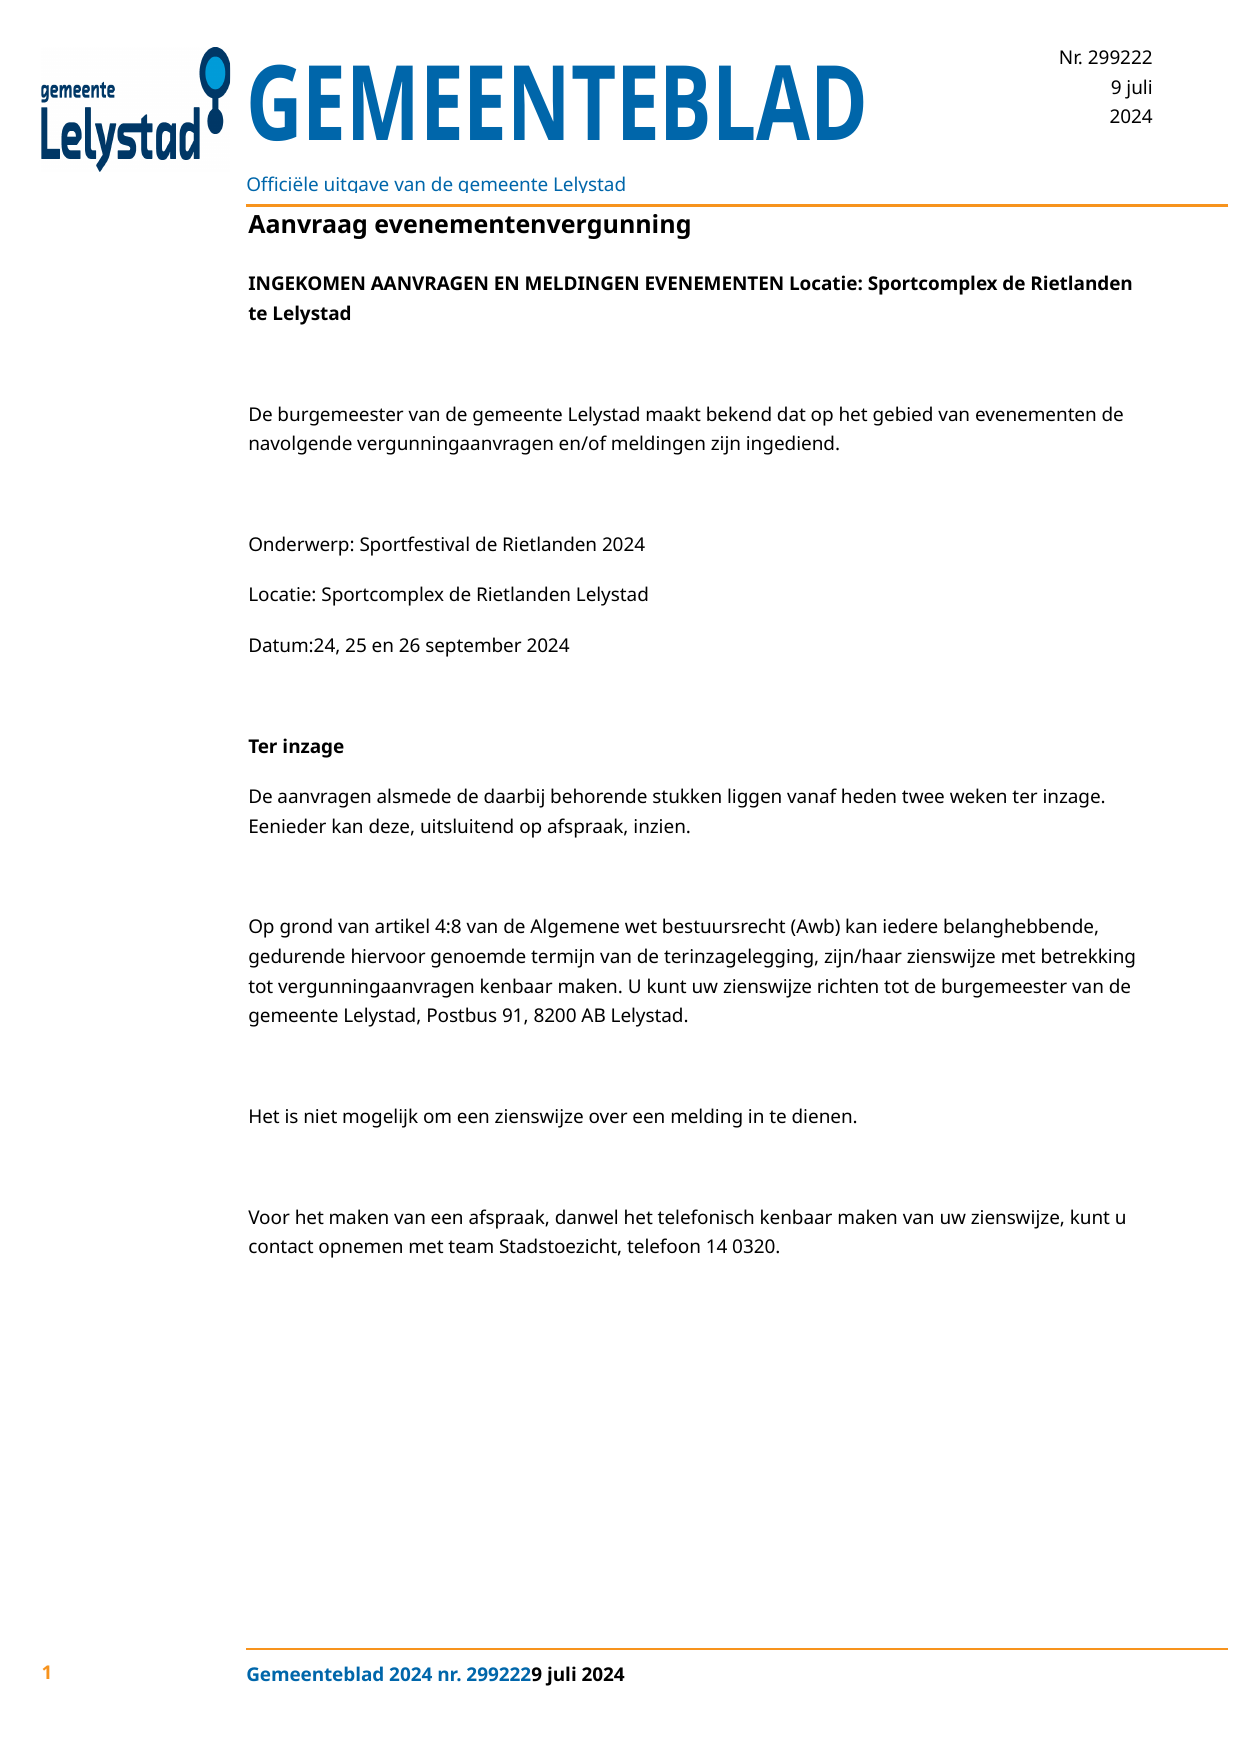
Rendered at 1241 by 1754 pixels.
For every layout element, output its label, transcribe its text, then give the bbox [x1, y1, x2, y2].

text Onderwerp: Sportfestival de Rietlanden 2024 [248, 531, 1152, 557]
text INGEKOMEN AANVRAGEN EN MELDINGEN EVENEMENTEN Locatie: Sportcomplex de Rietlanden te Lelystad [248, 270, 1152, 326]
text Datum:24, 25 en 26 september 2024 [248, 632, 1152, 658]
text Aanvraag evenementenvergunning [248, 207, 1152, 241]
text Locatie: Sportcomplex de Rietlanden Lelystad [248, 582, 1152, 607]
text Het is niet mogelijk om een zienswijze over een melding in te dienen. [248, 1103, 1152, 1129]
text De aanvragen alsmede de daarbij behorende stukken liggen vanaf heden twee weken ter inzage. Eenieder kan deze, uitsluitend op afspraak, inzien. [248, 783, 1152, 838]
text Voor het maken van een afspraak, danwel het telefonisch kenbaar maken van uw zienswijze, kunt u contact opnemen met team Stadstoezicht, telefoon 14 0320. [248, 1204, 1152, 1259]
text De burgemeester van de gemeente Lelystad maakt bekend dat op het gebied van evenementen de navolgende vergunningaanvragen en/of meldingen zijn ingediend. [248, 401, 1152, 456]
text Op grond van artikel 4:8 van de Algemene wet bestuursrecht (Awb) kan iedere belanghebbende, gedurende hiervoor genoemde termijn van de terinzagelegging, zijn/haar zienswijze met betrekking tot vergunningaanvragen kenbaar maken. U kunt uw zienswijze richten tot de burgemeester van de gemeente Lelystad, Postbus 91, 8200 AB Lelystad. [248, 914, 1152, 1028]
text Ter inzage [248, 733, 1152, 758]
picture [41, 47, 231, 172]
